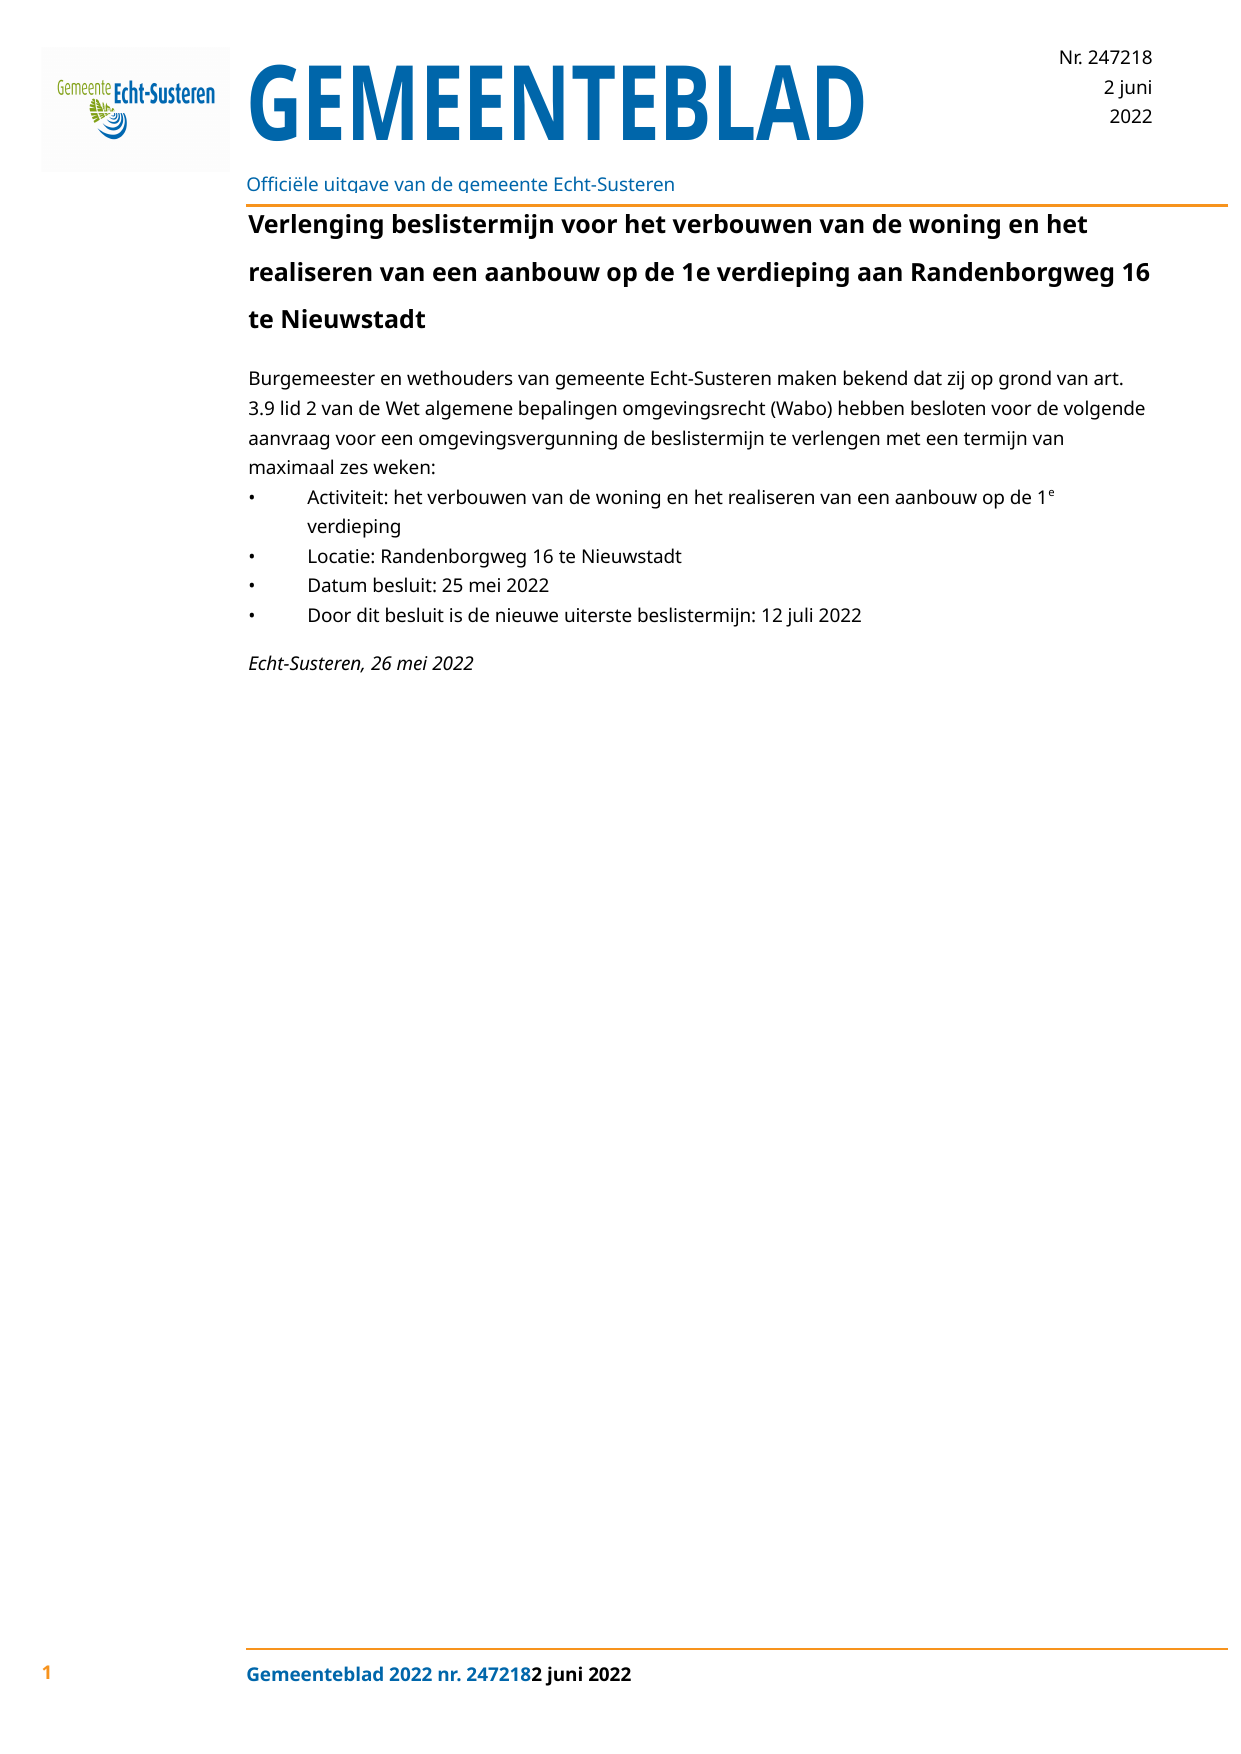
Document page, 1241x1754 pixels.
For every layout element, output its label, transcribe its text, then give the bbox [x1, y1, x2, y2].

text Verlenging beslistermijn voor het verbouwen van de woning en het realiseren van een aanbouw op de 1e verdieping aan Randenborgweg 16 te Nieuwstadt [248, 207, 1152, 336]
picture [41, 47, 231, 172]
list Activiteit: het verbouwen van de woning en het realiseren van een aanbouw op de 1e verdieping [248, 484, 1152, 539]
text Echt-Susteren, 26 mei 2022 [248, 650, 1152, 676]
list Locatie: Randenborgweg 16 te Nieuwstadt [248, 543, 1152, 569]
text Burgemeester en wethouders van gemeente Echt-Susteren maken bekend dat zij op grond van art. 3.9 lid 2 van de Wet algemene bepalingen omgevingsrecht (Wabo) hebben besloten voor de volgende aanvraag voor een omgevingsvergunning de beslistermijn te verlengen met een termijn van maximaal zes weken: [248, 366, 1152, 480]
list Door dit besluit is de nieuwe uiterste beslistermijn: 12 juli 2022 [248, 602, 1152, 628]
list Datum besluit: 25 mei 2022 [248, 573, 1152, 598]
